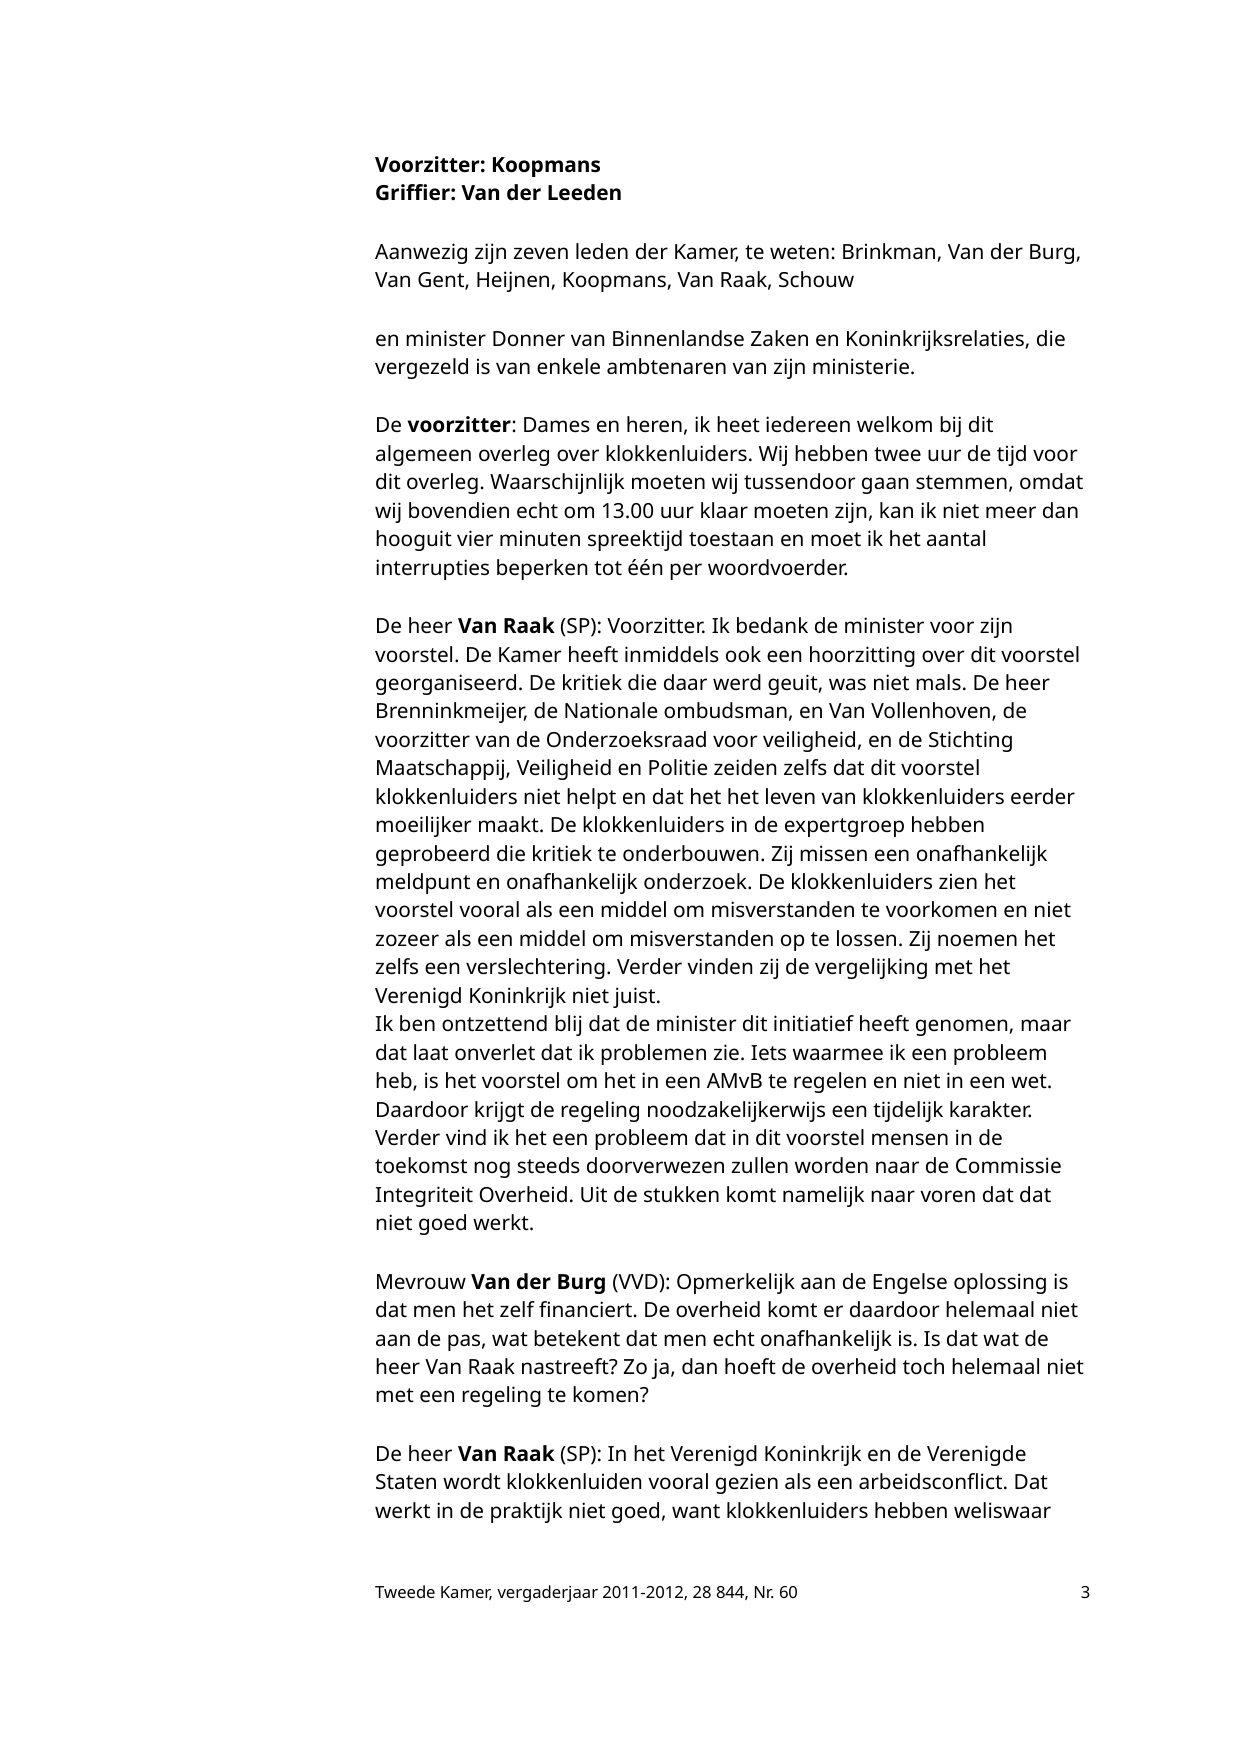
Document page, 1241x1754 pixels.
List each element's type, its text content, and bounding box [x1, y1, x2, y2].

text Griffier: Van der Leeden [375, 178, 1090, 207]
text De heer Van Raak (SP): Voorzitter. Ik bedank de minister voor zijn voorstel. De Kamer heeft inmiddels ook een hoorzitting over dit voorstel georganiseerd. De kritiek die daar werd geuit, was niet mals. De heer Brenninkmeijer, de Nationale ombudsman, en Van Vollenhoven, de voorzitter van de Onderzoeksraad voor veiligheid, en de Stichting Maatschappij, Veiligheid en Politie zeiden zelfs dat dit voorstel klokkenluiders niet helpt en dat het het leven van klokkenluiders eerder moeilijker maakt. De klokkenluiders in de expertgroep hebben geprobeerd die kritiek te onderbouwen. Zij missen een onafhankelijk meldpunt en onafhankelijk onderzoek. De klokkenluiders zien het voorstel vooral als een middel om misverstanden te voorkomen en niet zozeer als een middel om misverstanden op te lossen. Zij noemen het zelfs een verslechtering. Verder vinden zij de vergelijking met het Verenigd Koninkrijk niet juist. [375, 611, 1090, 1009]
text De voorzitter: Dames en heren, ik heet iedereen welkom bij dit algemeen overleg over klokkenluiders. Wij hebben twee uur de tijd voor dit overleg. Waarschijnlijk moeten wij tussendoor gaan stemmen, omdat wij bovendien echt om 13.00 uur klaar moeten zijn, kan ik niet meer dan hooguit vier minuten spreektijd toestaan en moet ik het aantal interrupties beperken tot één per woordvoerder. [375, 411, 1090, 581]
text Mevrouw Van der Burg (VVD): Opmerkelijk aan de Engelse oplossing is dat men het zelf financiert. De overheid komt er daardoor helemaal niet aan de pas, wat betekent dat men echt onafhankelijk is. Is dat wat de heer Van Raak nastreeft? Zo ja, dan hoeft de overheid toch helemaal niet met een regeling te komen? [375, 1267, 1090, 1409]
text De heer Van Raak (SP): In het Verenigd Koninkrijk en de Verenigde Staten wordt klokkenluiden vooral gezien als een arbeidsconflict. Dat werkt in de praktijk niet goed, want klokkenluiders hebben weliswaar [375, 1439, 1090, 1524]
text Aanwezig zijn zeven leden der Kamer, te weten: Brinkman, Van der Burg, Van Gent, Heijnen, Koopmans, Van Raak, Schouw [375, 237, 1090, 294]
text en minister Donner van Binnenlandse Zaken en Koninkrijksrelaties, die vergezeld is van enkele ambtenaren van zijn ministerie. [375, 324, 1090, 381]
text Voorzitter: Koopmans [375, 150, 1090, 178]
text Ik ben ontzettend blij dat de minister dit initiatief heeft genomen, maar dat laat onverlet dat ik problemen zie. Iets waarmee ik een probleem heb, is het voorstel om het in een AMvB te regelen en niet in een wet. Daardoor krijgt de regeling noodzakelijkerwijs een tijdelijk karakter. Verder vind ik het een probleem dat in dit voorstel mensen in de toekomst nog steeds doorverwezen zullen worden naar de Commissie Integriteit Overheid. Uit de stukken komt namelijk naar voren dat dat niet goed werkt. [375, 1009, 1090, 1237]
